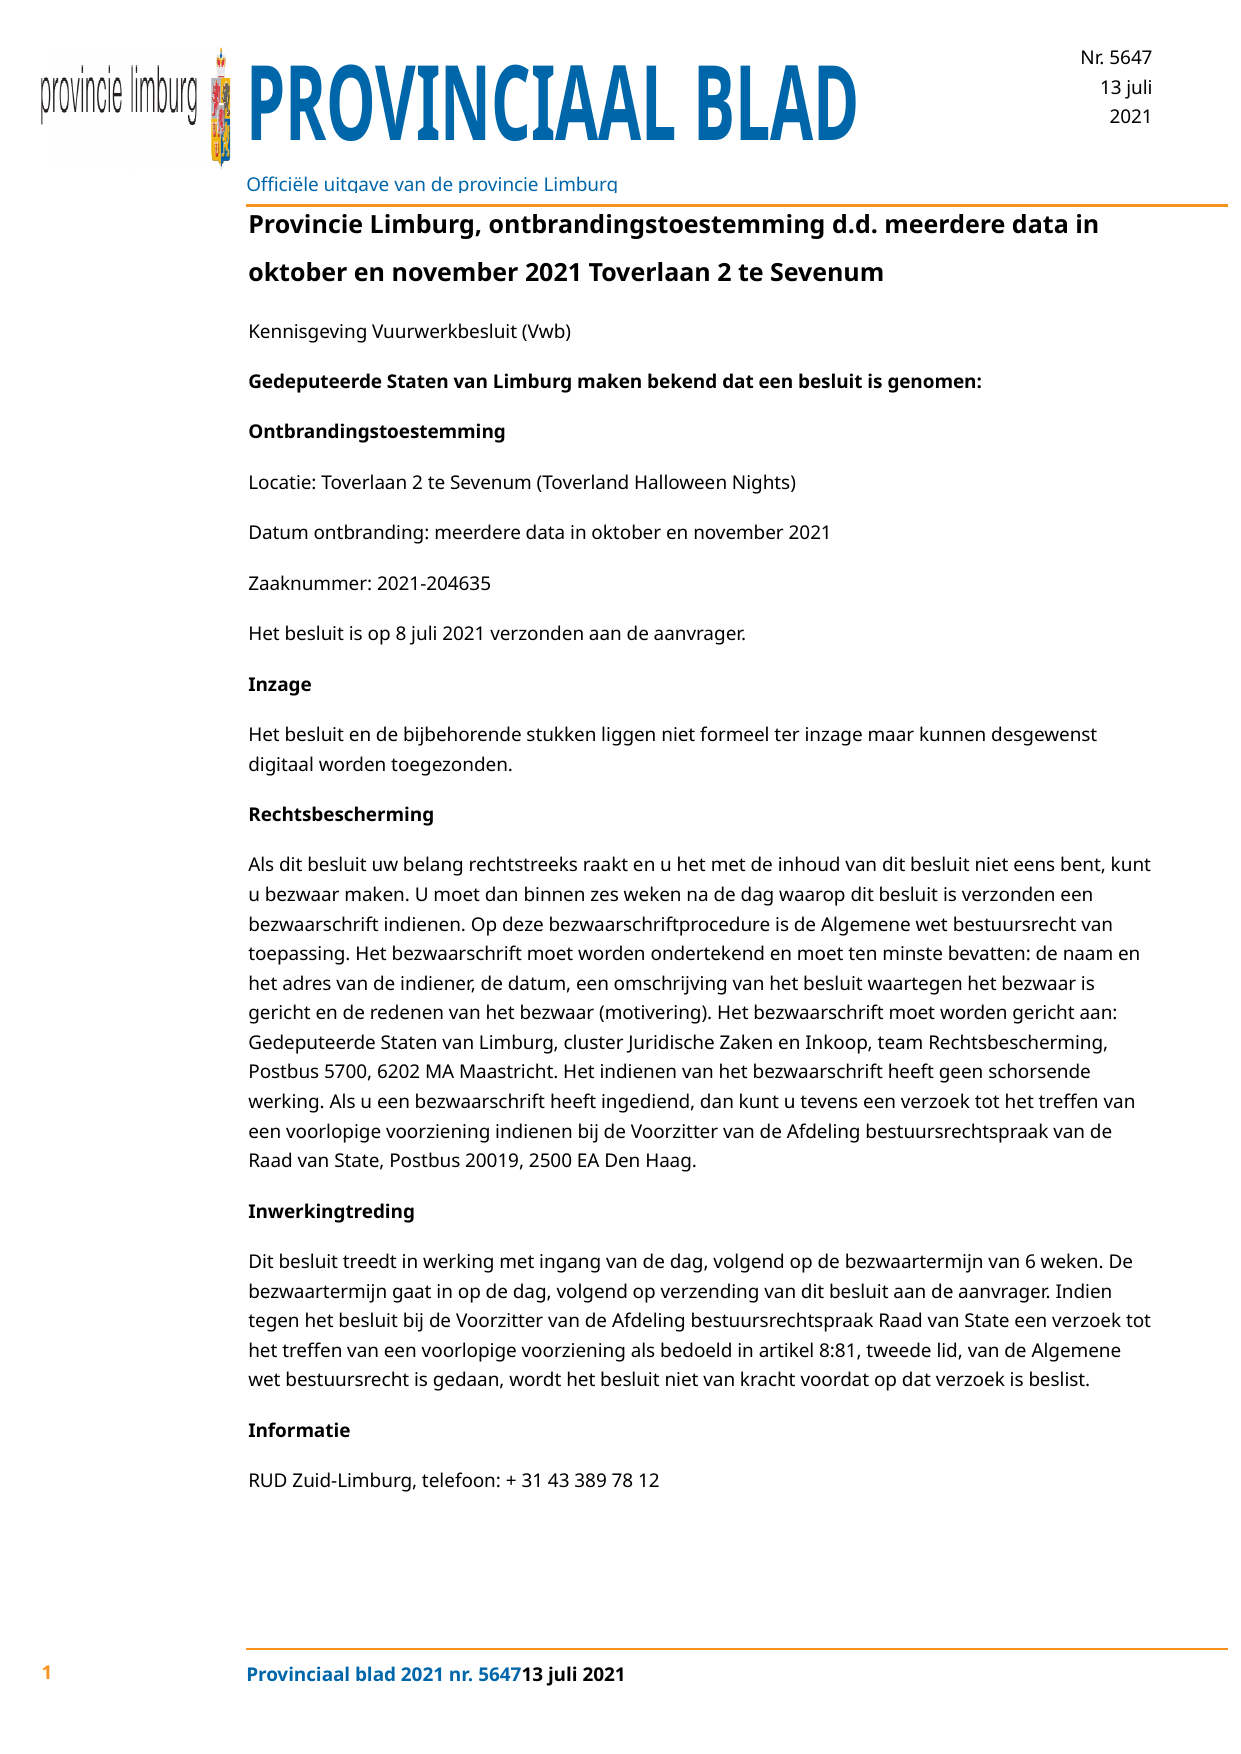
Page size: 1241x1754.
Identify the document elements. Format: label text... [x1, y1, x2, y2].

text Ontbrandingstoestemming [248, 419, 1152, 444]
text Datum ontbranding: meerdere data in oktober en november 2021 [248, 519, 1152, 545]
text Het besluit is op 8 juli 2021 verzonden aan de aanvrager. [248, 620, 1152, 646]
text Het besluit en de bijbehorende stukken liggen niet formeel ter inzage maar kunnen desgewenst digitaal worden toegezonden. [248, 721, 1152, 777]
picture [41, 47, 231, 172]
text Dit besluit treedt in werking met ingang van de dag, volgend op de bezwaartermijn van 6 weken. De bezwaartermijn gaat in op de dag, volgend op verzending van dit besluit aan de aanvrager. Indien tegen het besluit bij de Voorzitter van de Afdeling bestuursrechtspraak Raad van State een verzoek tot het treffen van een voorlopige voorziening als bedoeld in artikel 8:81, tweede lid, van de Algemene wet bestuursrecht is gedaan, wordt het besluit niet van kracht voordat op dat verzoek is beslist. [248, 1248, 1152, 1392]
text Rechtsbescherming [248, 801, 1152, 827]
text RUD Zuid-Limburg, telefoon: + 31 43 389 78 12 [248, 1467, 1152, 1493]
text Informatie [248, 1417, 1152, 1443]
text Als dit besluit uw belang rechtstreeks raakt en u het met de inhoud van dit besluit niet eens bent, kunt u bezwaar maken. U moet dan binnen zes weken na de dag waarop dit besluit is verzonden een bezwaarschrift indienen. Op deze bezwaarschriftprocedure is de Algemene wet bestuursrecht van toepassing. Het bezwaarschrift moet worden ondertekend en moet ten minste bevatten: de naam en het adres van de indiener, de datum, een omschrijving van het besluit waartegen het bezwaar is gericht en de redenen van het bezwaar (motivering). Het bezwaarschrift moet worden gericht aan: Gedeputeerde Staten van Limburg, cluster Juridische Zaken en Inkoop, team Rechtsbescherming, Postbus 5700, 6202 MA Maastricht. Het indienen van het bezwaarschrift heeft geen schorsende werking. Als u een bezwaarschrift heeft ingediend, dan kunt u tevens een verzoek tot het treffen van een voorlopige voorziening indienen bij de Voorzitter van de Afdeling bestuursrechtspraak van de Raad van State, Postbus 20019, 2500 EA Den Haag. [248, 852, 1152, 1173]
text Provincie Limburg, ontbrandingstoestemming d.d. meerdere data in oktober en november 2021 Toverlaan 2 te Sevenum [248, 207, 1152, 288]
text Inwerkingtreding [248, 1198, 1152, 1224]
text Inzage [248, 671, 1152, 697]
text Locatie: Toverlaan 2 te Sevenum (Toverland Halloween Nights) [248, 469, 1152, 495]
text Zaaknummer: 2021-204635 [248, 570, 1152, 596]
text Kennisgeving Vuurwerkbesluit (Vwb) [248, 318, 1152, 344]
text Gedeputeerde Staten van Limburg maken bekend dat een besluit is genomen: [248, 368, 1152, 394]
